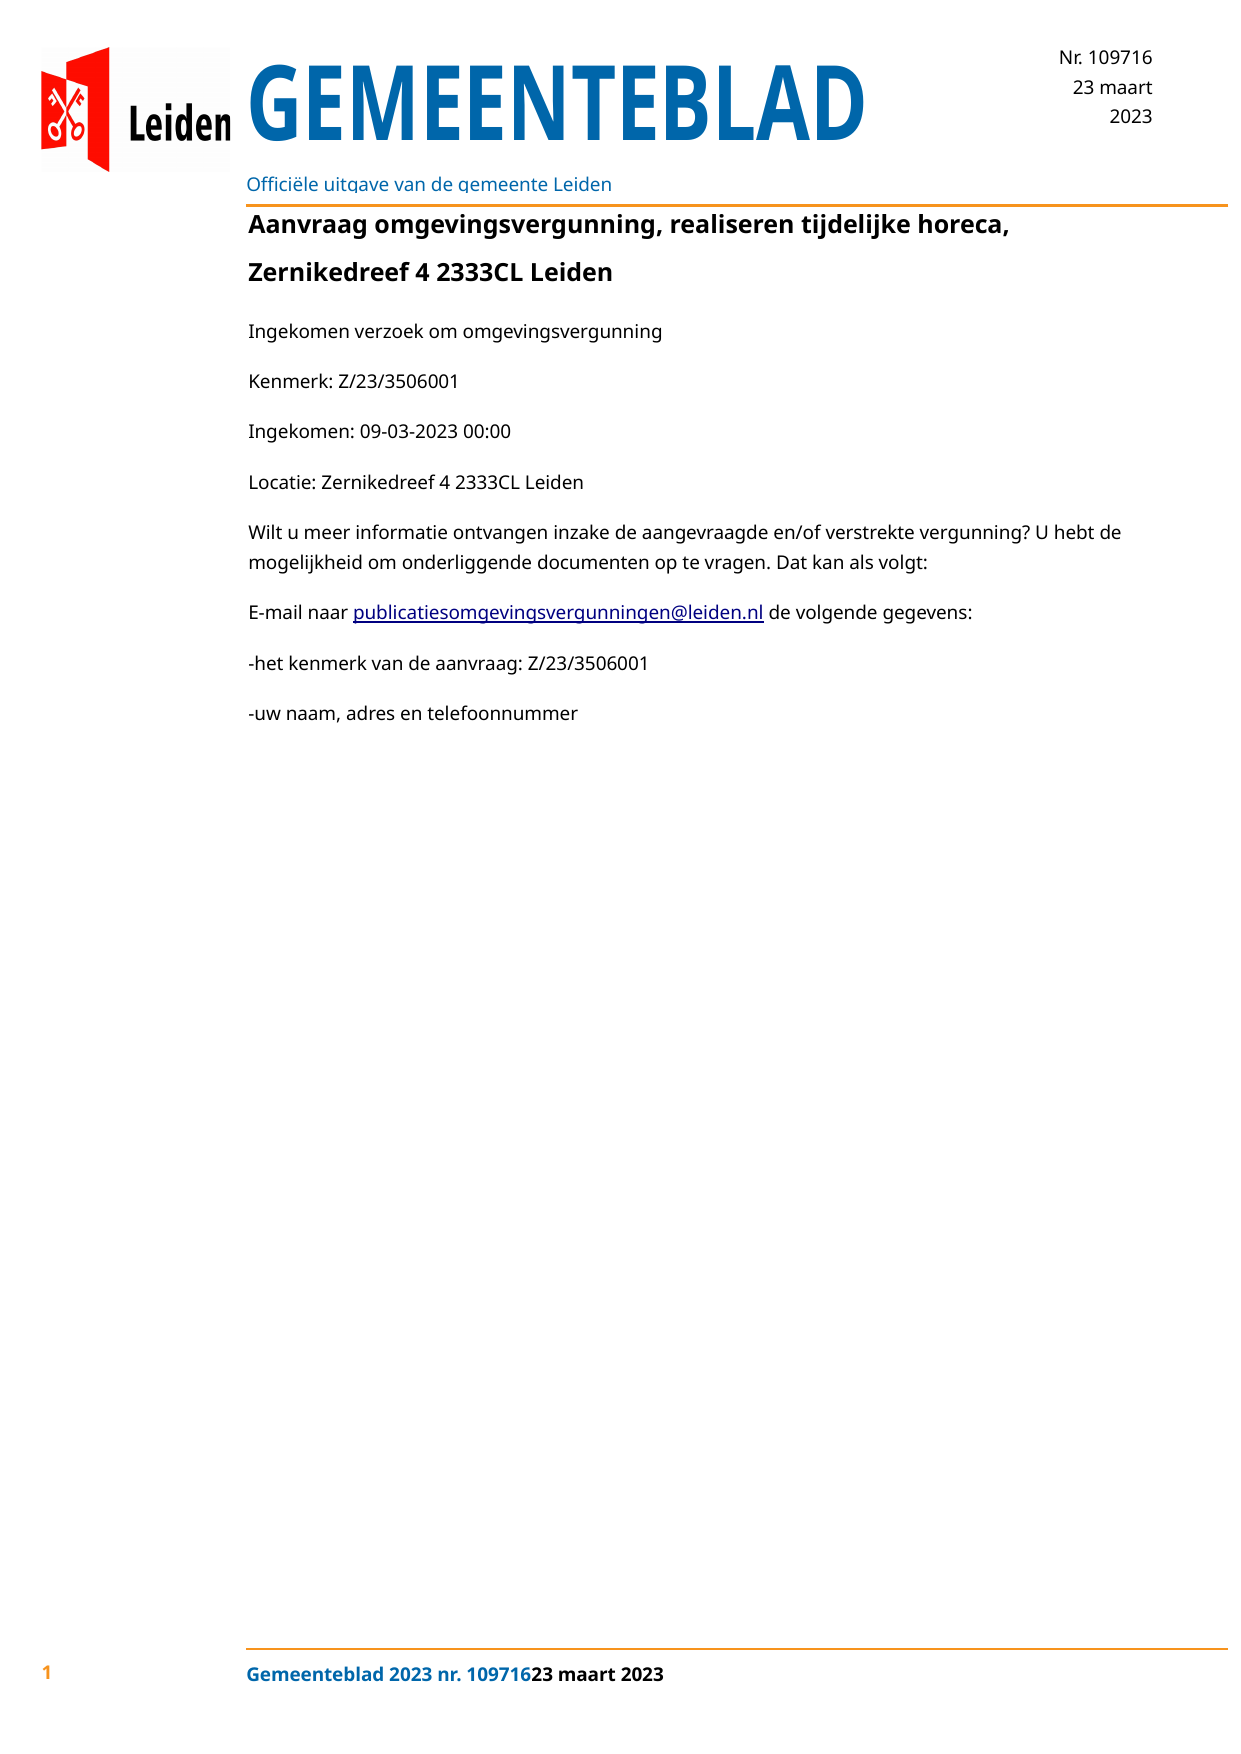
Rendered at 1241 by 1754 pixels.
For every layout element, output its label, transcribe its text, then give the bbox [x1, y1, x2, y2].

text Aanvraag omgevingsvergunning, realiseren tijdelijke horeca, Zernikedreef 4 2333CL Leiden [248, 207, 1152, 288]
text Wilt u meer informatie ontvangen inzake de aangevraagde en/of verstrekte vergunning? U hebt de mogelijkheid om onderliggende documenten op te vragen. Dat kan als volgt: [248, 519, 1152, 575]
text Kenmerk: Z/23/3506001 [248, 368, 1152, 394]
text -het kenmerk van de aanvraag: Z/23/3506001 [248, 650, 1152, 676]
text E-mail naar publicatiesomgevingsvergunningen@leiden.nl de volgende gegevens: [248, 599, 1152, 625]
text -uw naam, adres en telefoonnummer [248, 700, 1152, 726]
text Ingekomen: 09-03-2023 00:00 [248, 419, 1152, 444]
picture [41, 47, 231, 172]
text Ingekomen verzoek om omgevingsvergunning [248, 318, 1152, 344]
text Locatie: Zernikedreef 4 2333CL Leiden [248, 469, 1152, 495]
